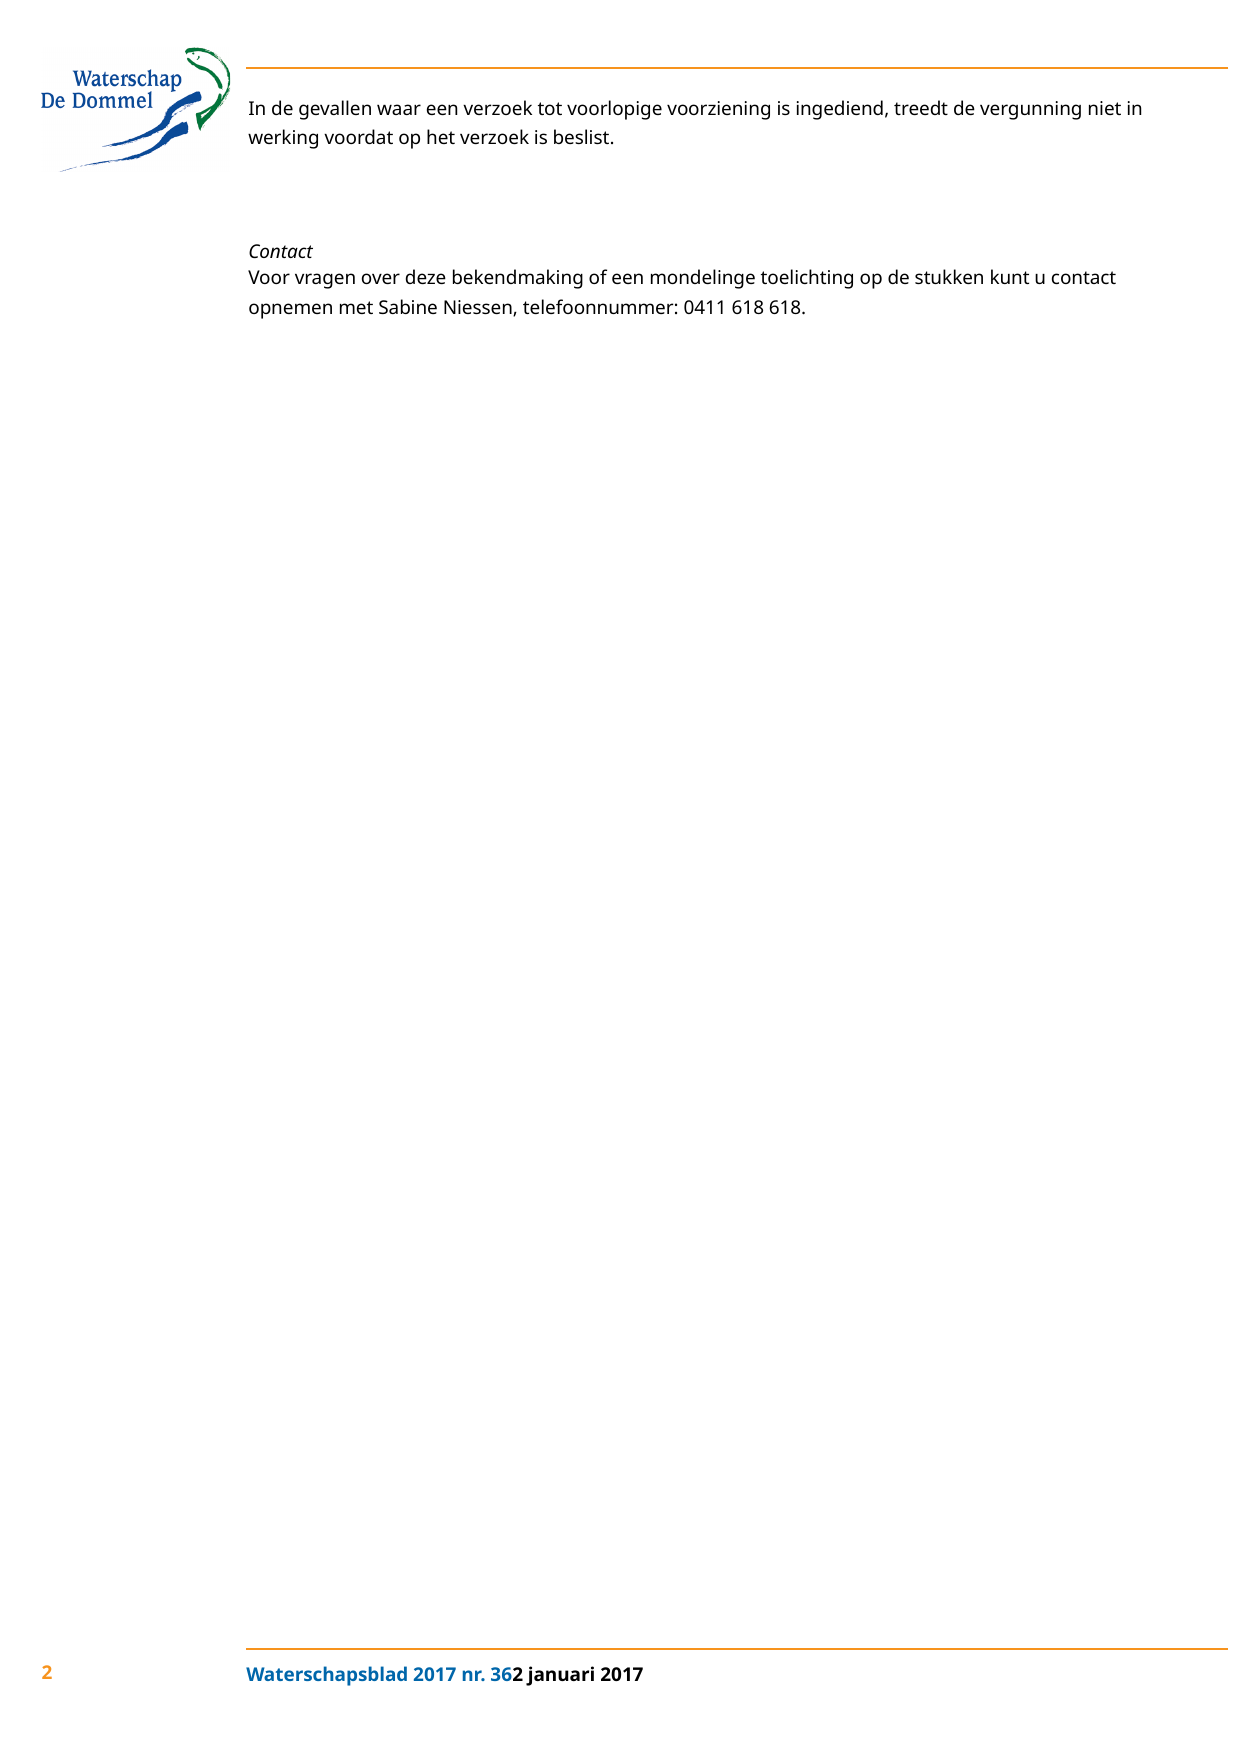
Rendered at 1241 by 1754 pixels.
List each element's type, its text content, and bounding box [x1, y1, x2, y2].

text Voor vragen over deze bekendmaking of een mondelinge toelichting op de stukken kunt u contact opnemen met Sabine Niessen, telefoonnummer: 0411 618 618. [248, 264, 1152, 320]
text Contact [248, 239, 1152, 264]
picture [41, 47, 231, 172]
text In de gevallen waar een verzoek tot voorlopige voorziening is ingediend, treedt de vergunning niet in werking voordat op het verzoek is beslist. [248, 95, 1152, 150]
